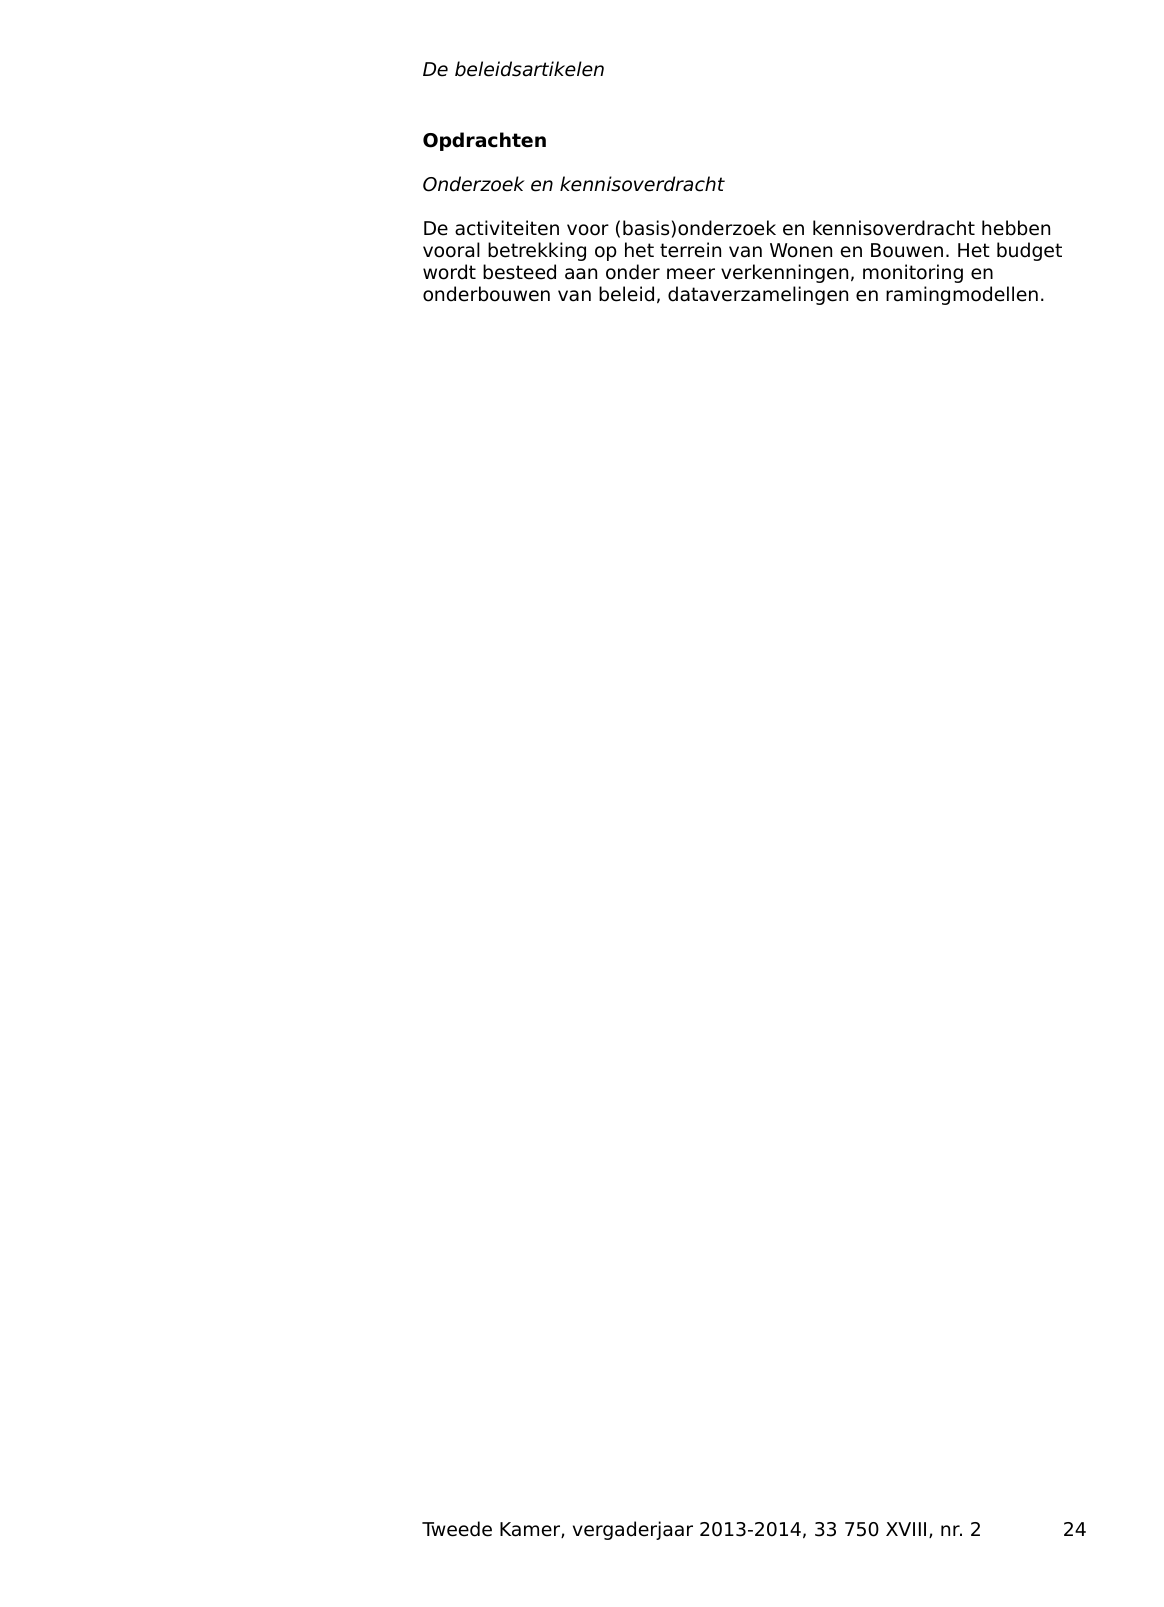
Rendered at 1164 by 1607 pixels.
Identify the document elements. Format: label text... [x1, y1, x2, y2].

text De activiteiten voor (basis)onderzoek en kennisoverdracht hebben vooral betrekking op het terrein van Wonen en Bouwen. Het budget wordt besteed aan onder meer verkenningen, monitoring en onderbouwen van beleid, dataverzamelingen en ramingmodellen. [422, 218, 1087, 306]
subtitle Opdrachten [422, 130, 1087, 152]
subtitle Onderzoek en kennisoverdracht [422, 174, 1087, 196]
